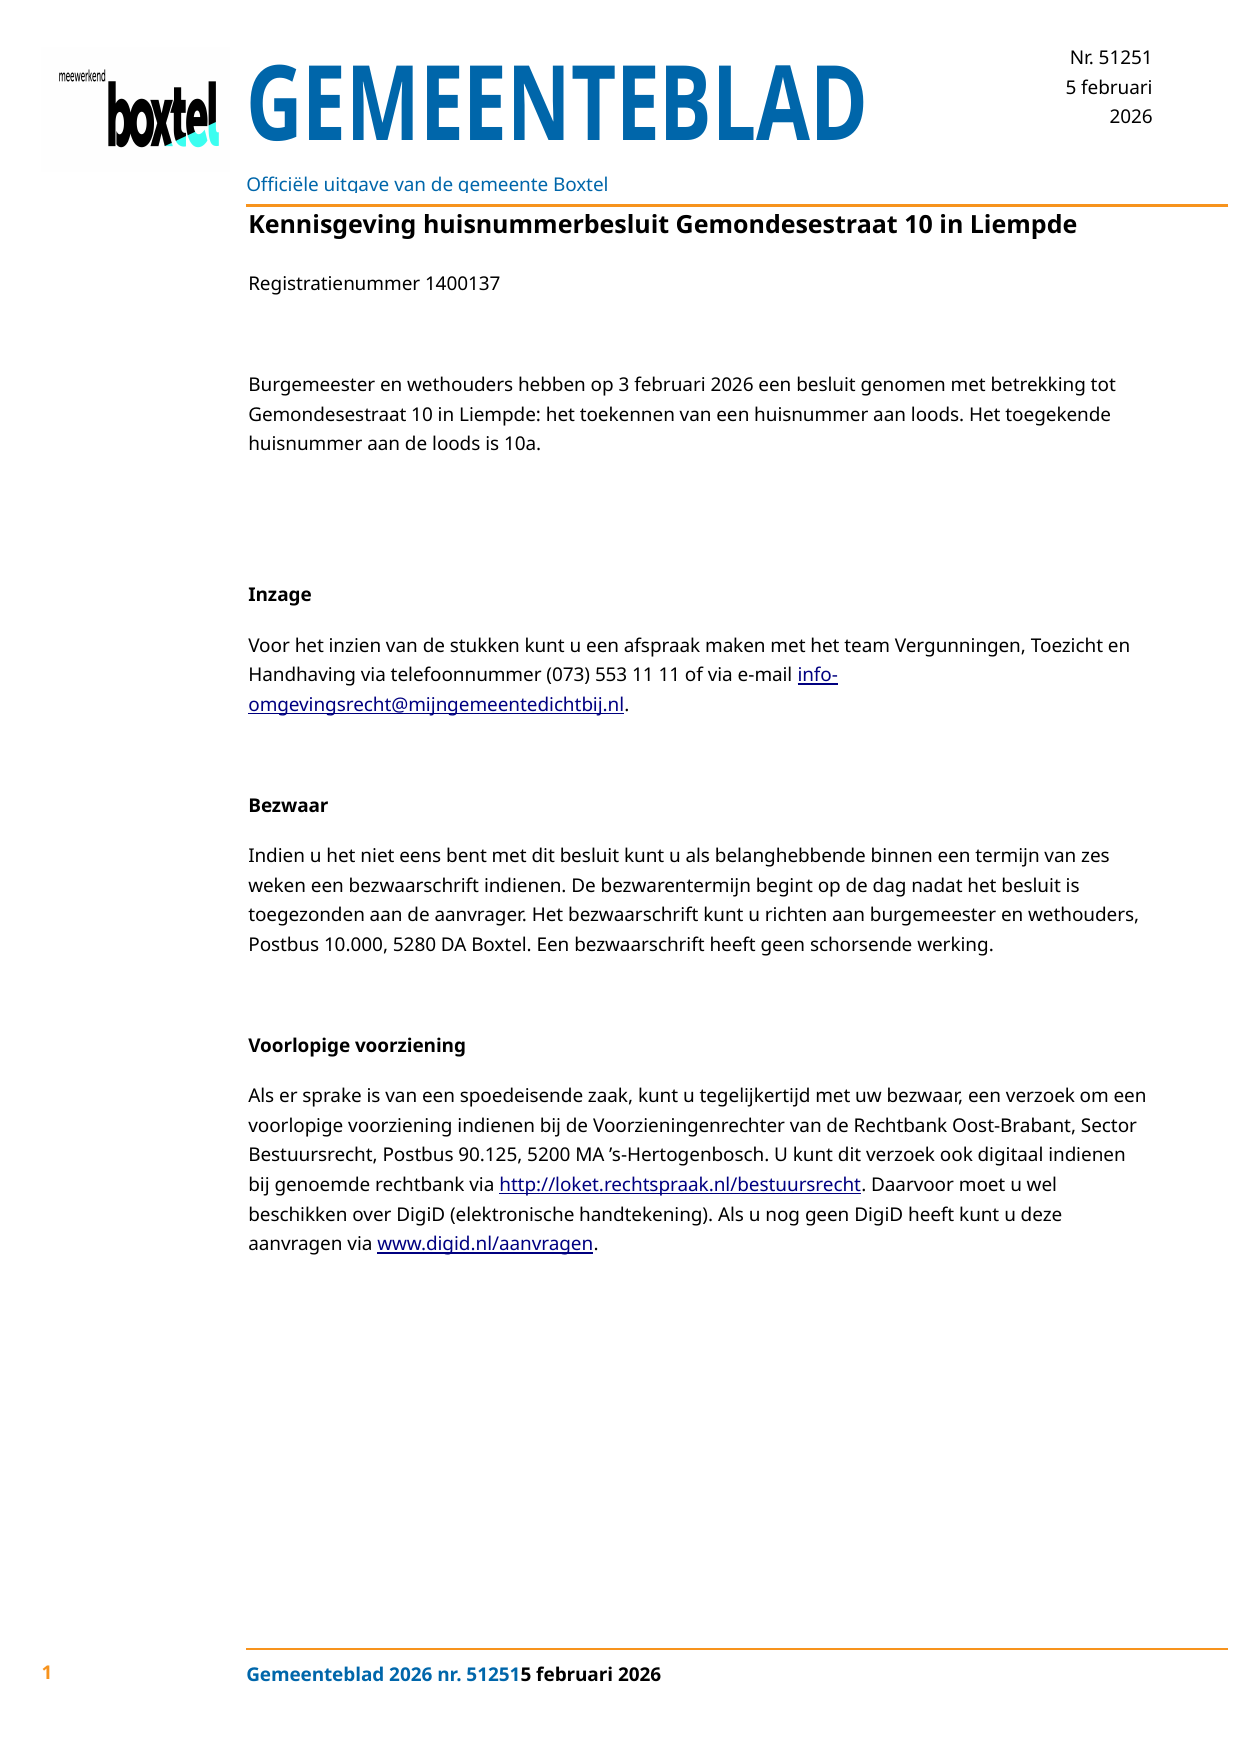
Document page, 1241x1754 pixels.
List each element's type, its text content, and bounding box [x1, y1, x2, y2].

text Kennisgeving huisnummerbesluit Gemondesestraat 10 in Liempde [248, 207, 1152, 241]
text Bezwaar [248, 792, 1152, 818]
text Registratienummer 1400137 [248, 270, 1152, 296]
picture [41, 47, 231, 172]
text Indien u het niet eens bent met dit besluit kunt u als belanghebbende binnen een termijn van zes weken een bezwaarschrift indienen. De bezwarentermijn begint op de dag nadat het besluit is toegezonden aan de aanvrager. Het bezwaarschrift kunt u richten aan burgemeester en wethouders, Postbus 10.000, 5280 DA Boxtel. Een bezwaarschrift heeft geen schorsende werking. [248, 842, 1152, 957]
text Als er sprake is van een spoedeisende zaak, kunt u tegelijkertijd met uw bezwaar, een verzoek om een voorlopige voorziening indienen bij de Voorzieningenrechter van de Rechtbank Oost-Brabant, Sector Bestuursrecht, Postbus 90.125, 5200 MA ’s-Hertogenbosch. U kunt dit verzoek ook digitaal indienen bij genoemde rechtbank via http://loket.rechtspraak.nl/bestuursrecht. Daarvoor moet u wel beschikken over DigiD (elektronische handtekening). Als u nog geen DigiD heeft kunt u deze aanvragen via www.digid.nl/aanvragen. [248, 1082, 1152, 1256]
text Voor het inzien van de stukken kunt u een afspraak maken met het team Vergunningen, Toezicht en Handhaving via telefoonnummer (073) 553 11 11 of via e-mail info-omgevingsrecht@mijngemeentedichtbij.nl. [248, 632, 1152, 717]
text Voorlopige voorziening [248, 1032, 1152, 1058]
text Burgemeester en wethouders hebben op 3 februari 2026 een besluit genomen met betrekking tot Gemondesestraat 10 in Liempde: het toekennen van een huisnummer aan loods. Het toegekende huisnummer aan de loods is 10a. [248, 371, 1152, 456]
text Inzage [248, 582, 1152, 607]
